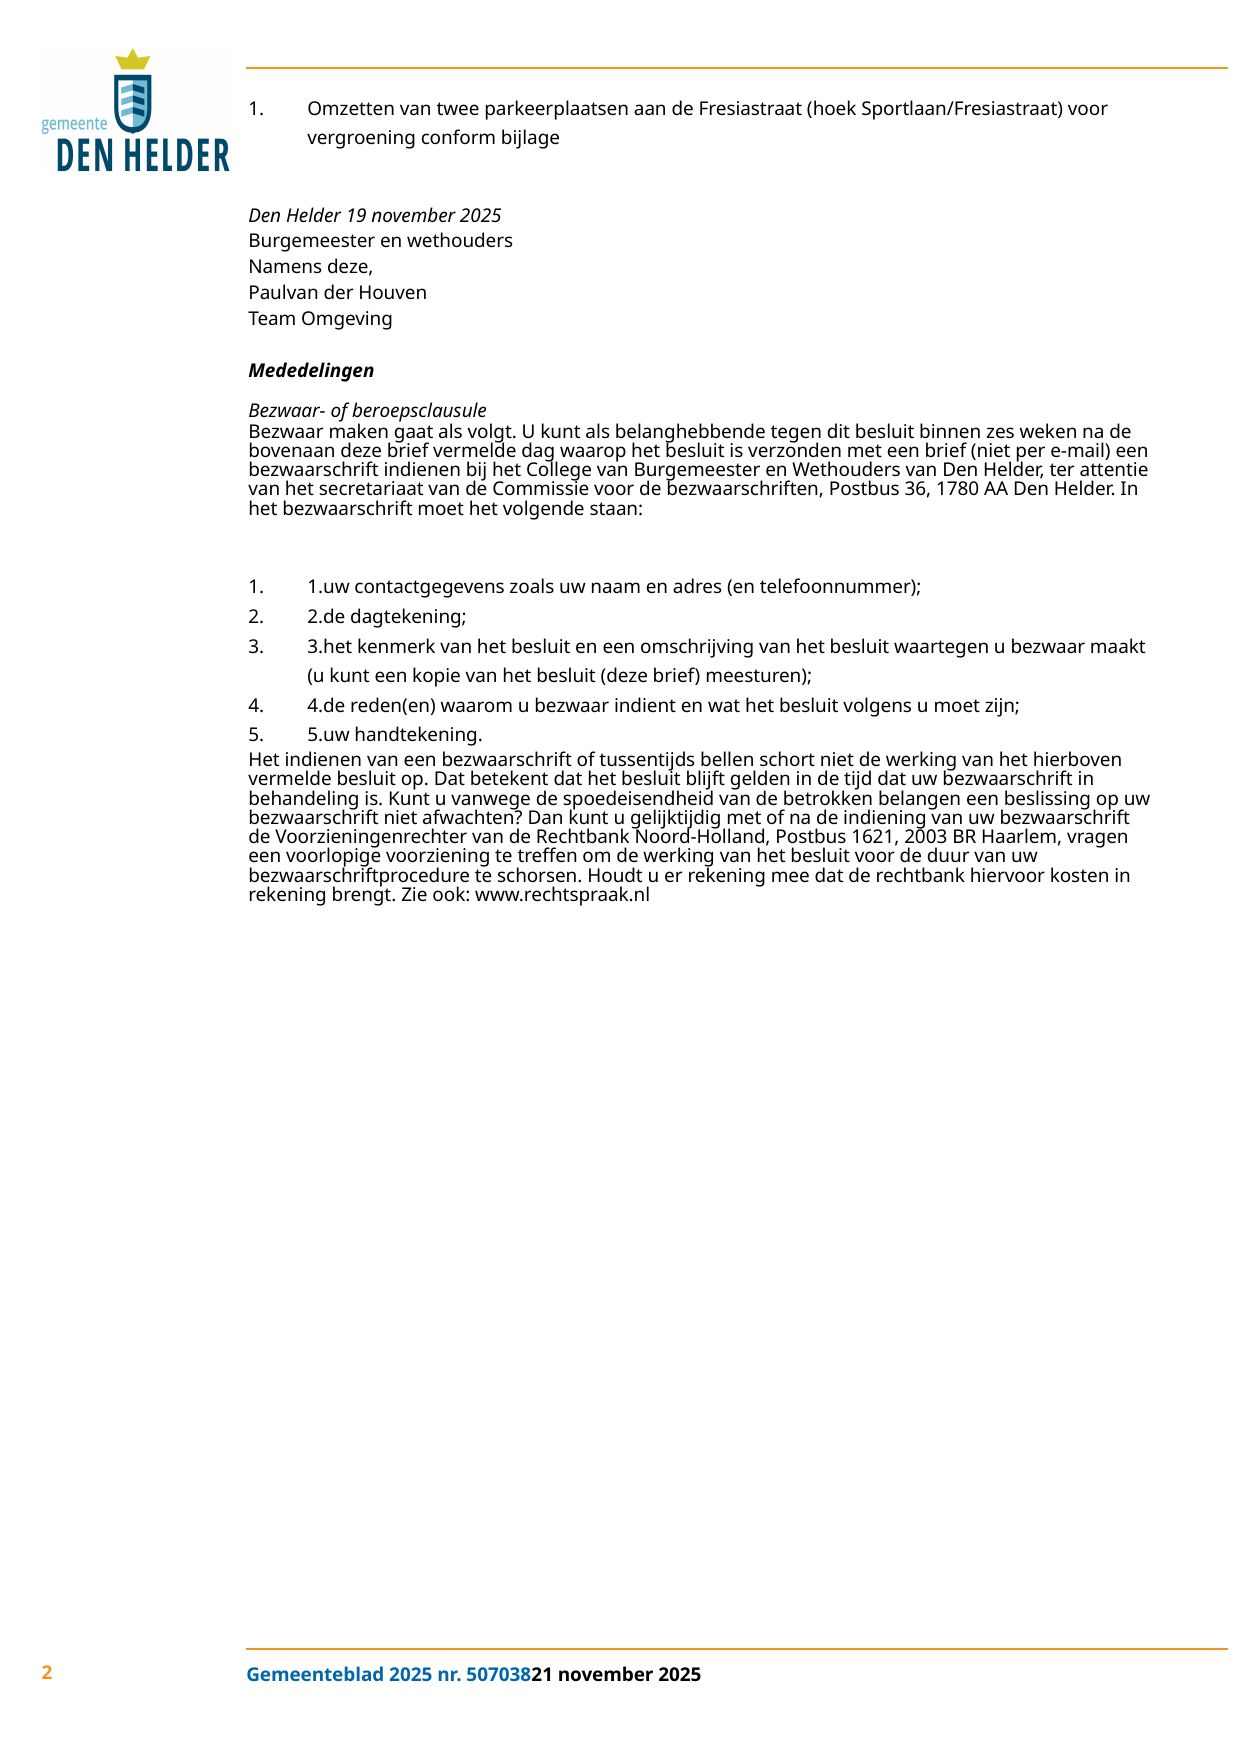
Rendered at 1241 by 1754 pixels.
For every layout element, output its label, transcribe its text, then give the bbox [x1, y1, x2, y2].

text Het indienen van een bezwaarschrift of tussentijds bellen schort niet de werking van het hierboven vermelde besluit op. Dat betekent dat het besluit blijft gelden in de tijd dat uw bezwaarschrift in behandeling is. Kunt u vanwege de spoedeisendheid van de betrokken belangen een beslissing op uw bezwaarschrift niet afwachten? Dan kunt u gelijktijdig met of na de indiening van uw bezwaarschrift de Voorzieningenrechter van de Rechtbank Noord-Holland, Postbus 1621, 2003 BR Haarlem, vragen een voorlopige voorziening te treffen om de werking van het besluit voor de duur van uw bezwaarschriftprocedure te schorsen. Houdt u er rekening mee dat de rechtbank hiervoor kosten in rekening brengt. Zie ook: www.rechtspraak.nl [248, 751, 1152, 905]
picture [41, 47, 231, 172]
text Paulvan der Houven [248, 279, 1152, 305]
picture [63, 144, 68, 165]
text Burgemeester en wethouders [248, 227, 1152, 253]
list 1.uw contactgegevens zoals uw naam en adres (en telefoonnummer); [248, 574, 1152, 599]
list Omzetten van twee parkeerplaatsen aan de Fresiastraat (hoek Sportlaan/Fresiastraat) voor vergroening conform bijlage [248, 95, 1152, 150]
list 2.de dagtekening; [248, 603, 1152, 629]
picture [182, 144, 187, 165]
picture [220, 160, 224, 172]
text Team Omgeving [248, 305, 1152, 330]
text Mededelingen [248, 358, 1152, 383]
text Bezwaar maken gaat als volgt. U kunt als belanghebbende tegen dit besluit binnen zes weken na de bovenaan deze brief vermelde dag waarop het besluit is verzonden met een brief (niet per e-mail) een bezwaarschrift indienen bij het College van Burgemeester en Wethouders van Den Helder, ter attentie van het secretariaat van de Commissie voor de bezwaarschriften, Postbus 36, 1780 AA Den Helder. In het bezwaarschrift moet het volgende staan: [248, 423, 1152, 519]
list 3.het kenmerk van het besluit en een omschrijving van het besluit waartegen u bezwaar maakt (u kunt een kopie van het besluit (deze brief) meesturen); [248, 633, 1152, 688]
text Den Helder 19 november 2025 [248, 202, 1152, 227]
picture [130, 157, 135, 172]
text Bezwaar- of beroepsclausule [248, 397, 1152, 423]
list 4.de reden(en) waarom u bezwaar indient en wat het besluit volgens u moet zijn; [248, 692, 1152, 718]
list 5.uw handtekening. [248, 722, 1152, 747]
picture [100, 154, 106, 172]
text Namens deze, [248, 253, 1152, 279]
